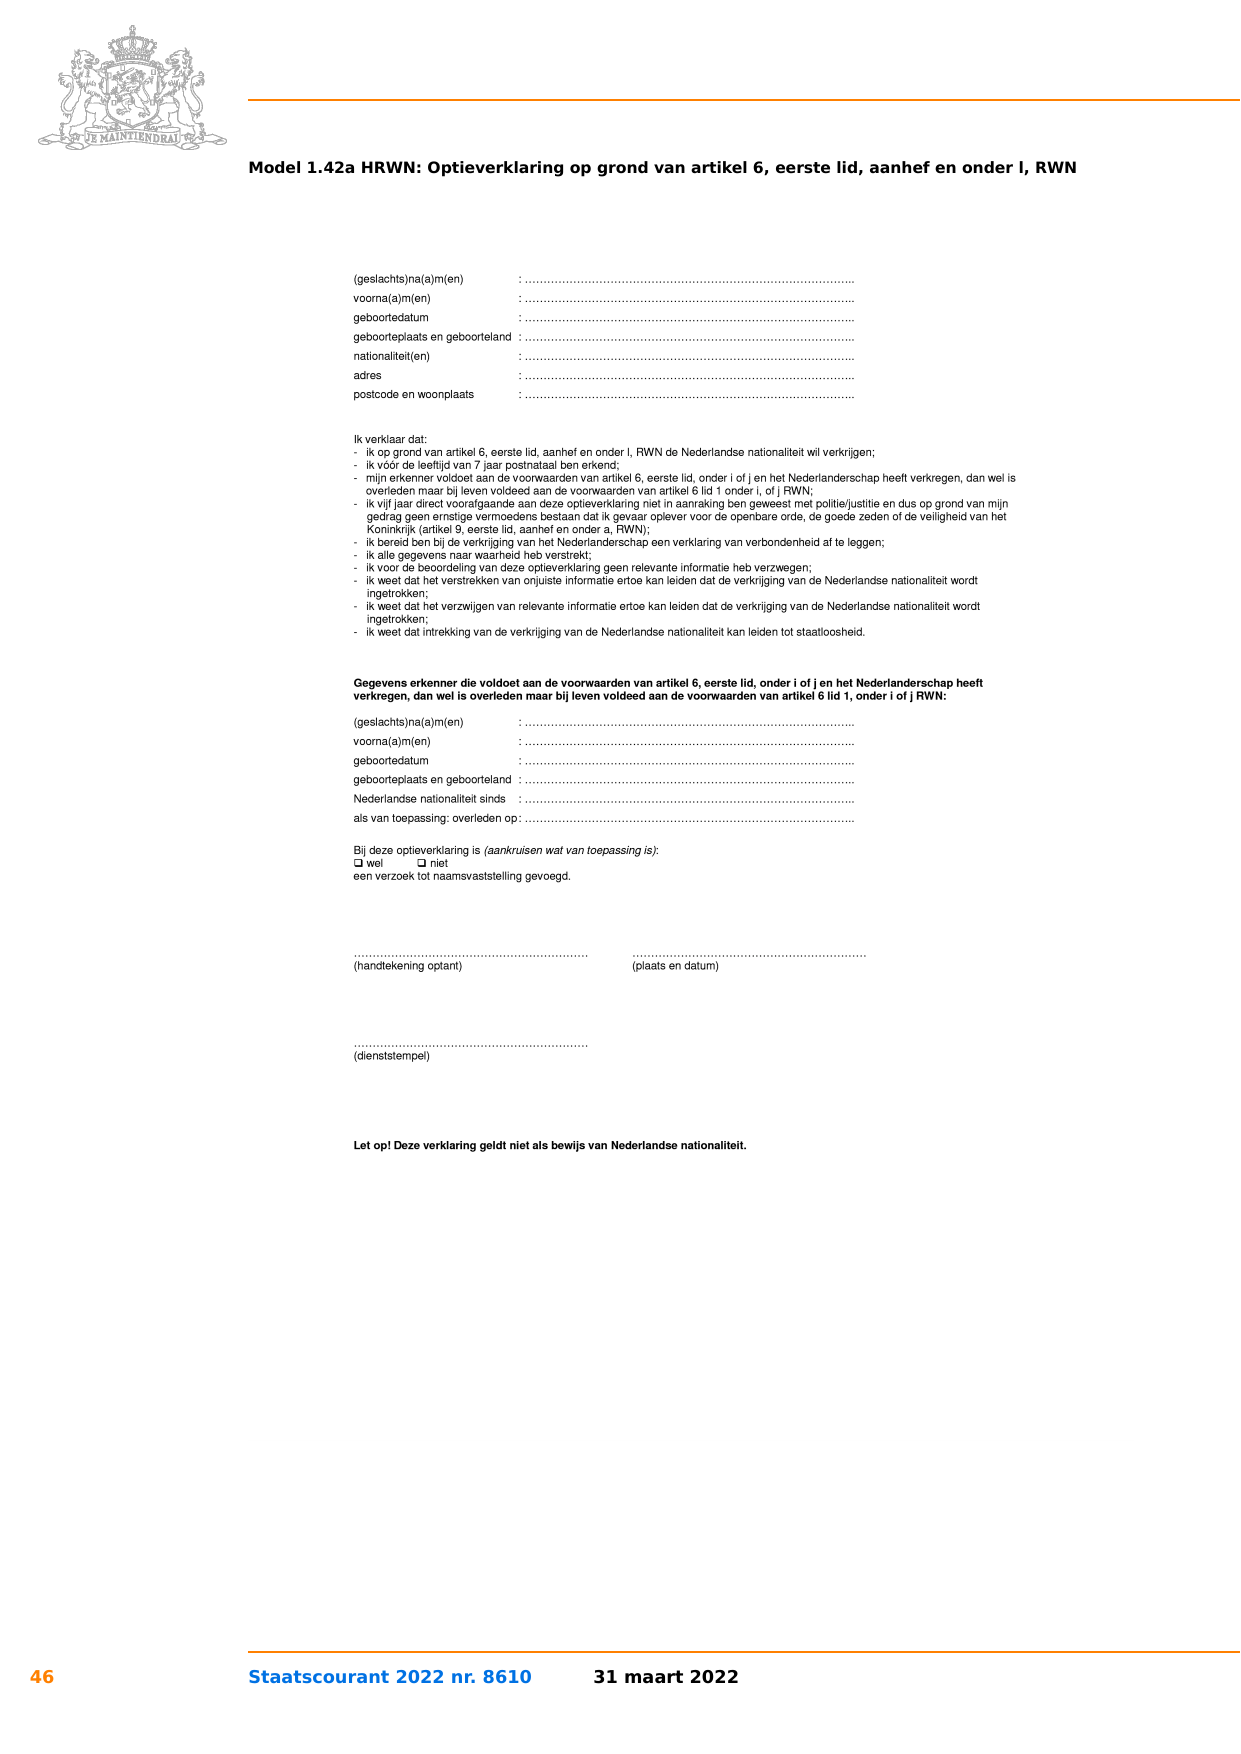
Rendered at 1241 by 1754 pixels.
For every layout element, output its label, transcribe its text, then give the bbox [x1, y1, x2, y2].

picture [248, 188, 1134, 1441]
text Model 1.42a HRWN: Optieverklaring op grond van artikel 6, eerste lid, aanhef en onder l, RWN [248, 159, 1134, 177]
picture [38, 25, 227, 150]
